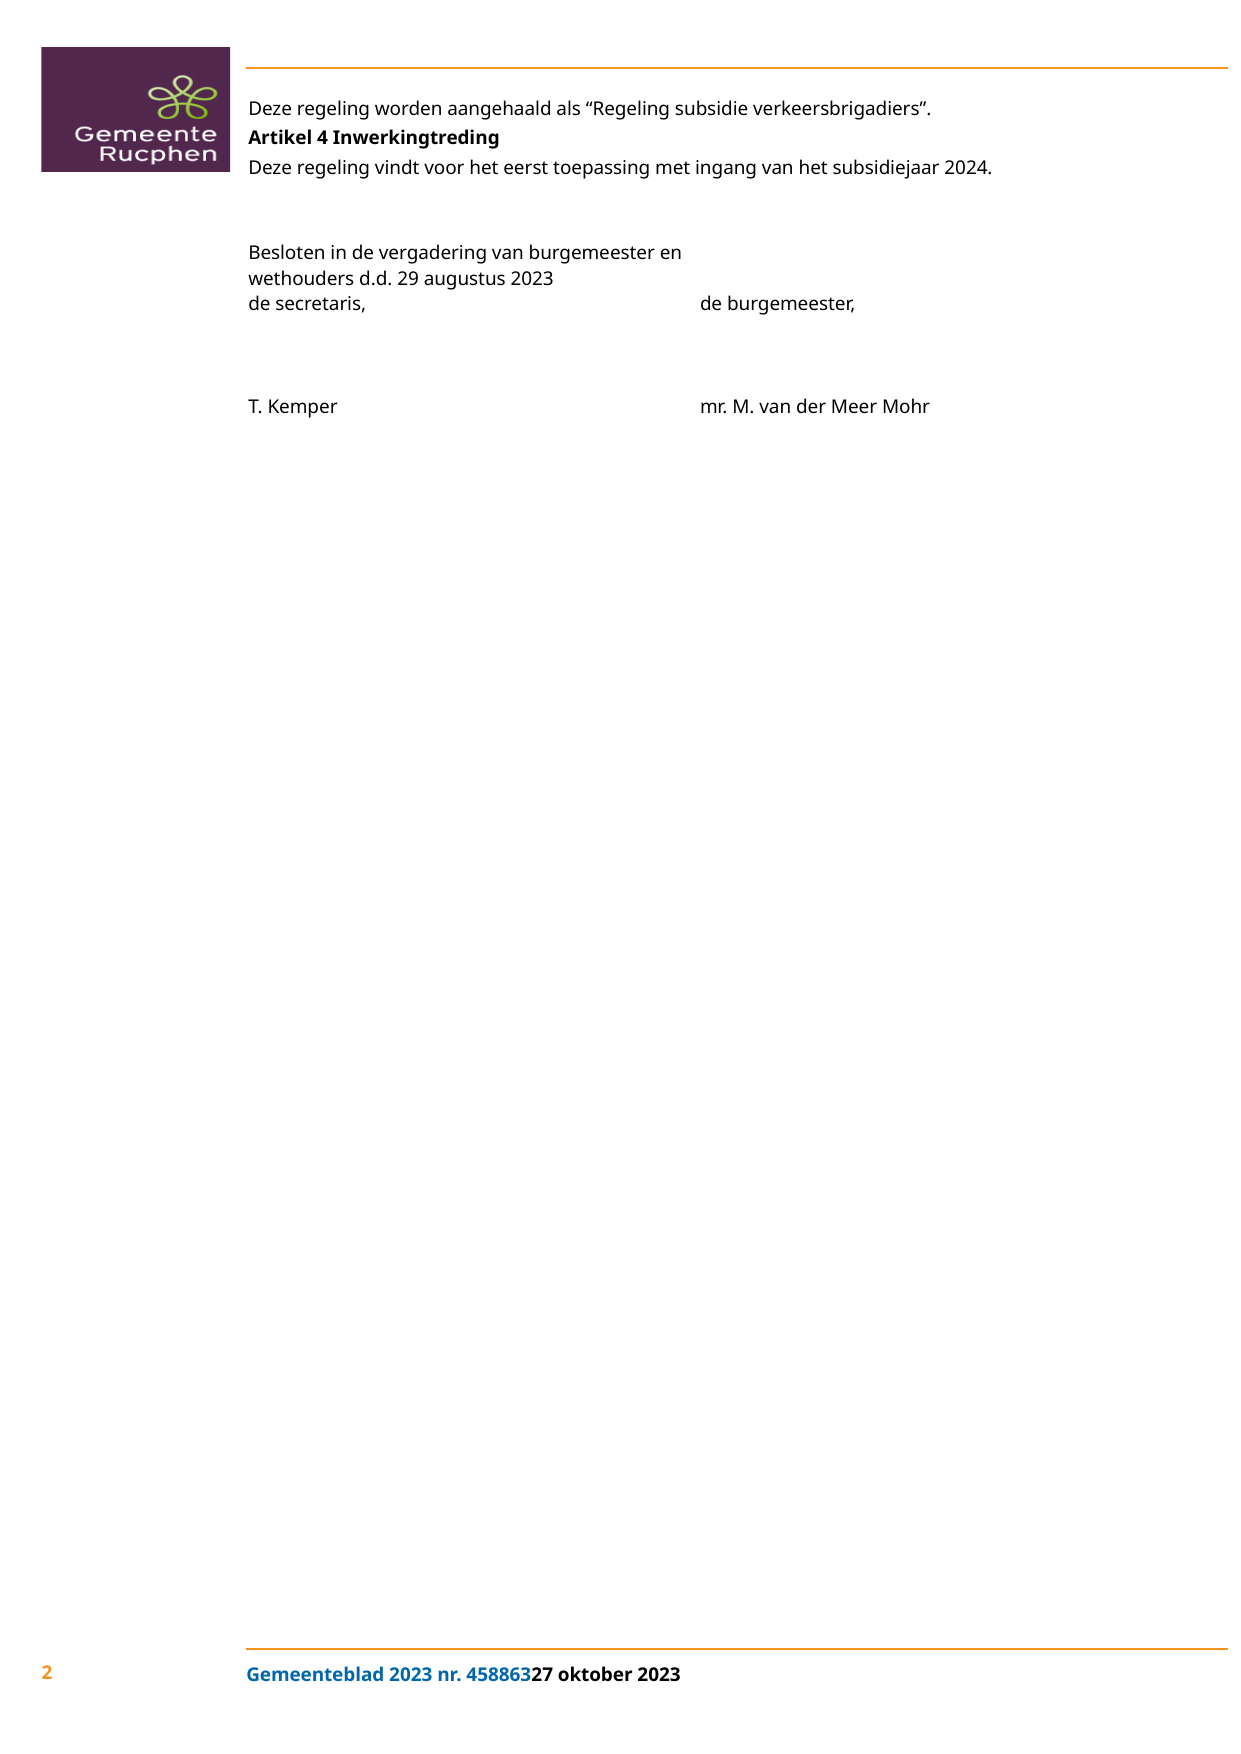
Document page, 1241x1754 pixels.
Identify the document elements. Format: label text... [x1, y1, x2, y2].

text Artikel 4 Inwerkingtreding [248, 124, 1152, 150]
table_cell T. Kemper [248, 394, 700, 419]
table_cell mr. M. van der Meer Mohr [700, 394, 1152, 419]
table_cell [248, 368, 1152, 393]
table_cell wethouders d.d. 29 augustus 2023 [248, 265, 1152, 291]
text Deze regeling worden aangehaald als “Regeling subsidie verkeersbrigadiers”. [248, 95, 1152, 121]
table_cell [248, 342, 1152, 368]
text Deze regeling vindt voor het eerst toepassing met ingang van het subsidiejaar 2024. [248, 154, 1152, 180]
table_header Besloten in de vergadering van burgemeester en [248, 239, 1152, 265]
table_cell de burgemeester, [700, 291, 1152, 316]
picture [41, 47, 231, 172]
table_header [248, 213, 1152, 239]
table_cell [248, 316, 1152, 342]
table_cell de secretaris, [248, 291, 700, 316]
